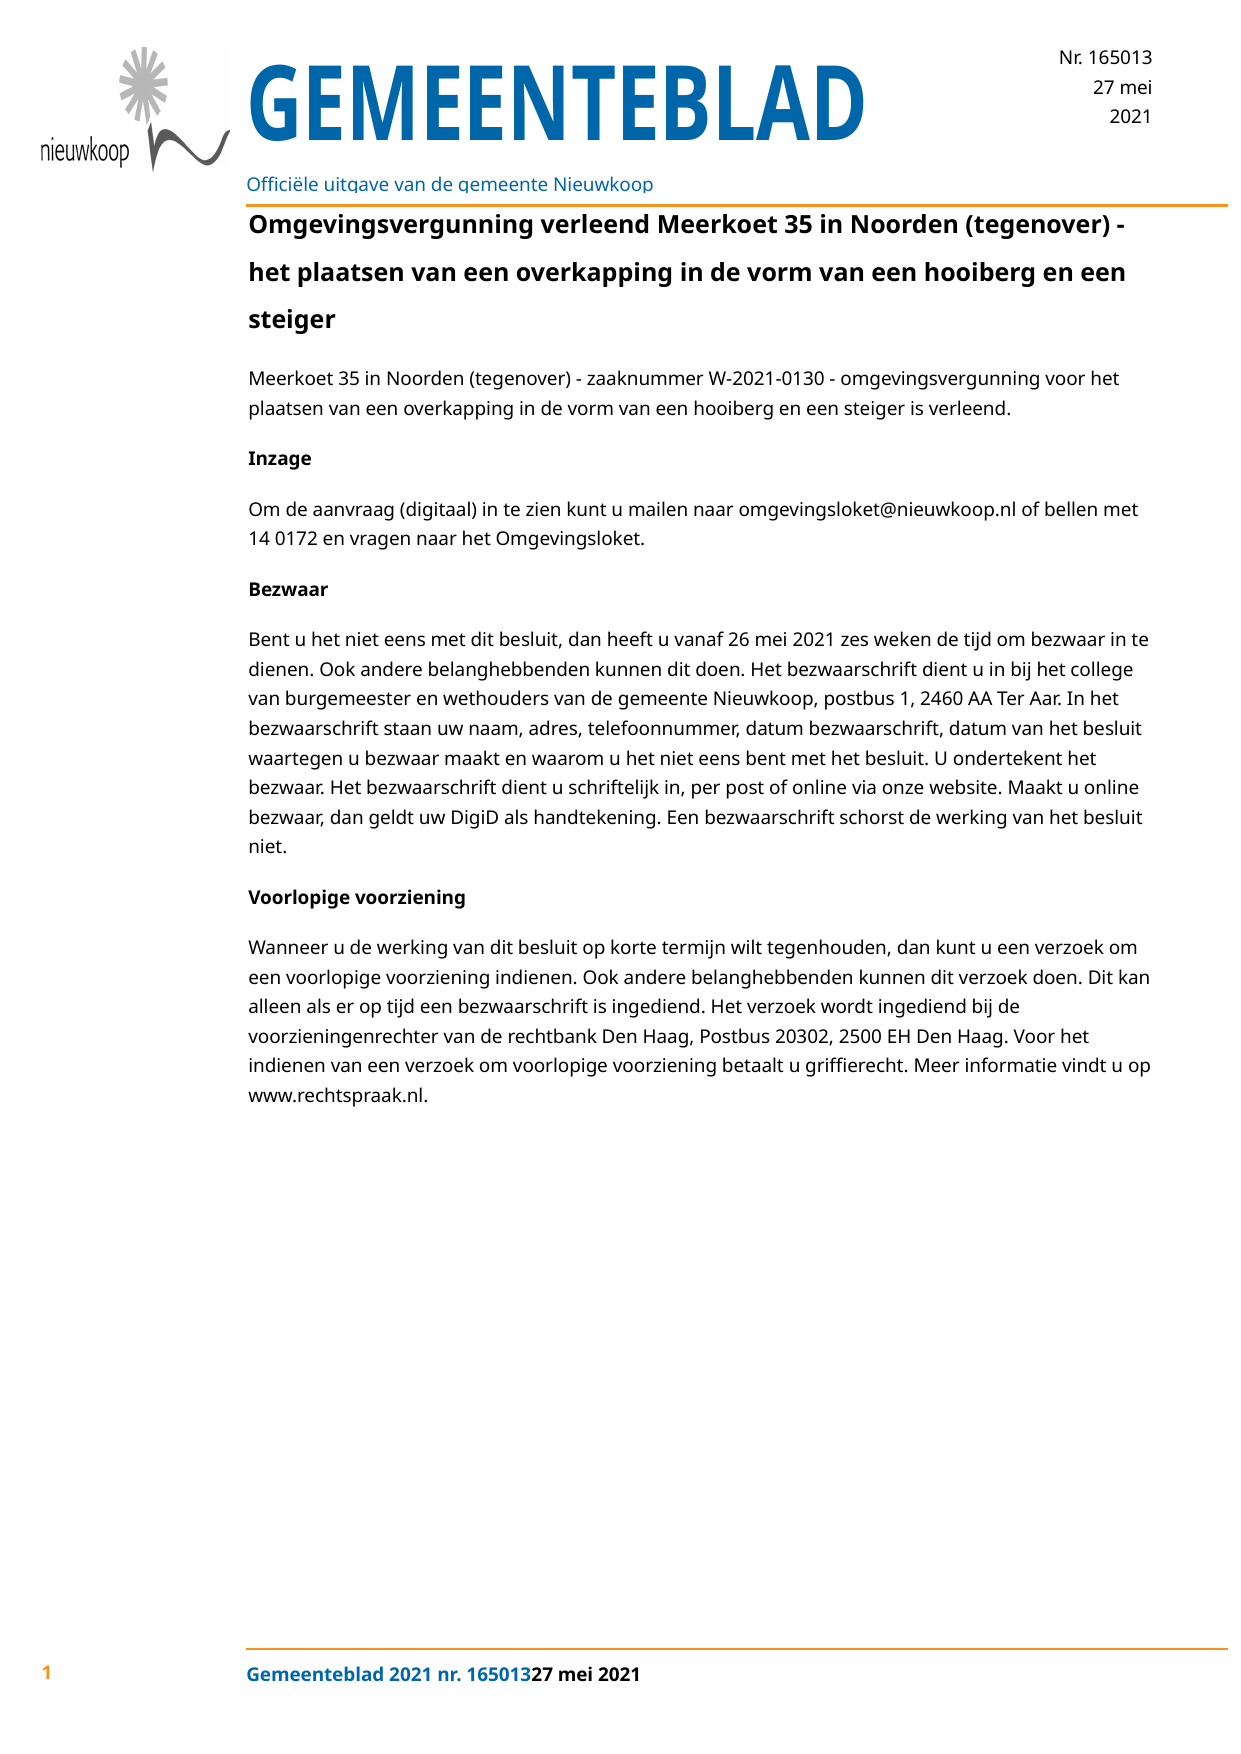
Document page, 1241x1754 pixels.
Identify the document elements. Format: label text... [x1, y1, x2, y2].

text Wanneer u de werking van dit besluit op korte termijn wilt tegenhouden, dan kunt u een verzoek om een voorlopige voorziening indienen. Ook andere belanghebbenden kunnen dit verzoek doen. Dit kan alleen als er op tijd een bezwaarschrift is ingediend. Het verzoek wordt ingediend bij de voorzieningenrechter van de rechtbank Den Haag, Postbus 20302, 2500 EH Den Haag. Voor het indienen van een verzoek om voorlopige voorziening betaalt u griffierecht. Meer informatie vindt u op www.rechtspraak.nl. [248, 934, 1152, 1108]
text Om de aanvraag (digitaal) in te zien kunt u mailen naar omgevingsloket@nieuwkoop.nl of bellen met 14 0172 en vragen naar het Omgevingsloket. [248, 496, 1152, 551]
picture [41, 47, 231, 172]
text Bezwaar [248, 576, 1152, 602]
text Voorlopige voorziening [248, 884, 1152, 909]
text Omgevingsvergunning verleend Meerkoet 35 in Noorden (tegenover) - het plaatsen van een overkapping in de vorm van een hooiberg en een steiger [248, 207, 1152, 336]
text Meerkoet 35 in Noorden (tegenover) - zaaknummer W-2021-0130 - omgevingsvergunning voor het plaatsen van een overkapping in de vorm van een hooiberg en een steiger is verleend. [248, 366, 1152, 421]
text Inzage [248, 446, 1152, 471]
text Bent u het niet eens met dit besluit, dan heeft u vanaf 26 mei 2021 zes weken de tijd om bezwaar in te dienen. Ook andere belanghebbenden kunnen dit doen. Het bezwaarschrift dient u in bij het college van burgemeester en wethouders van de gemeente Nieuwkoop, postbus 1, 2460 AA Ter Aar. In het bezwaarschrift staan uw naam, adres, telefoonnummer, datum bezwaarschrift, datum van het besluit waartegen u bezwaar maakt en waarom u het niet eens bent met het besluit. U ondertekent het bezwaar. Het bezwaarschrift dient u schriftelijk in, per post of online via onze website. Maakt u online bezwaar, dan geldt uw DigiD als handtekening. Een bezwaarschrift schorst de werking van het besluit niet. [248, 626, 1152, 859]
